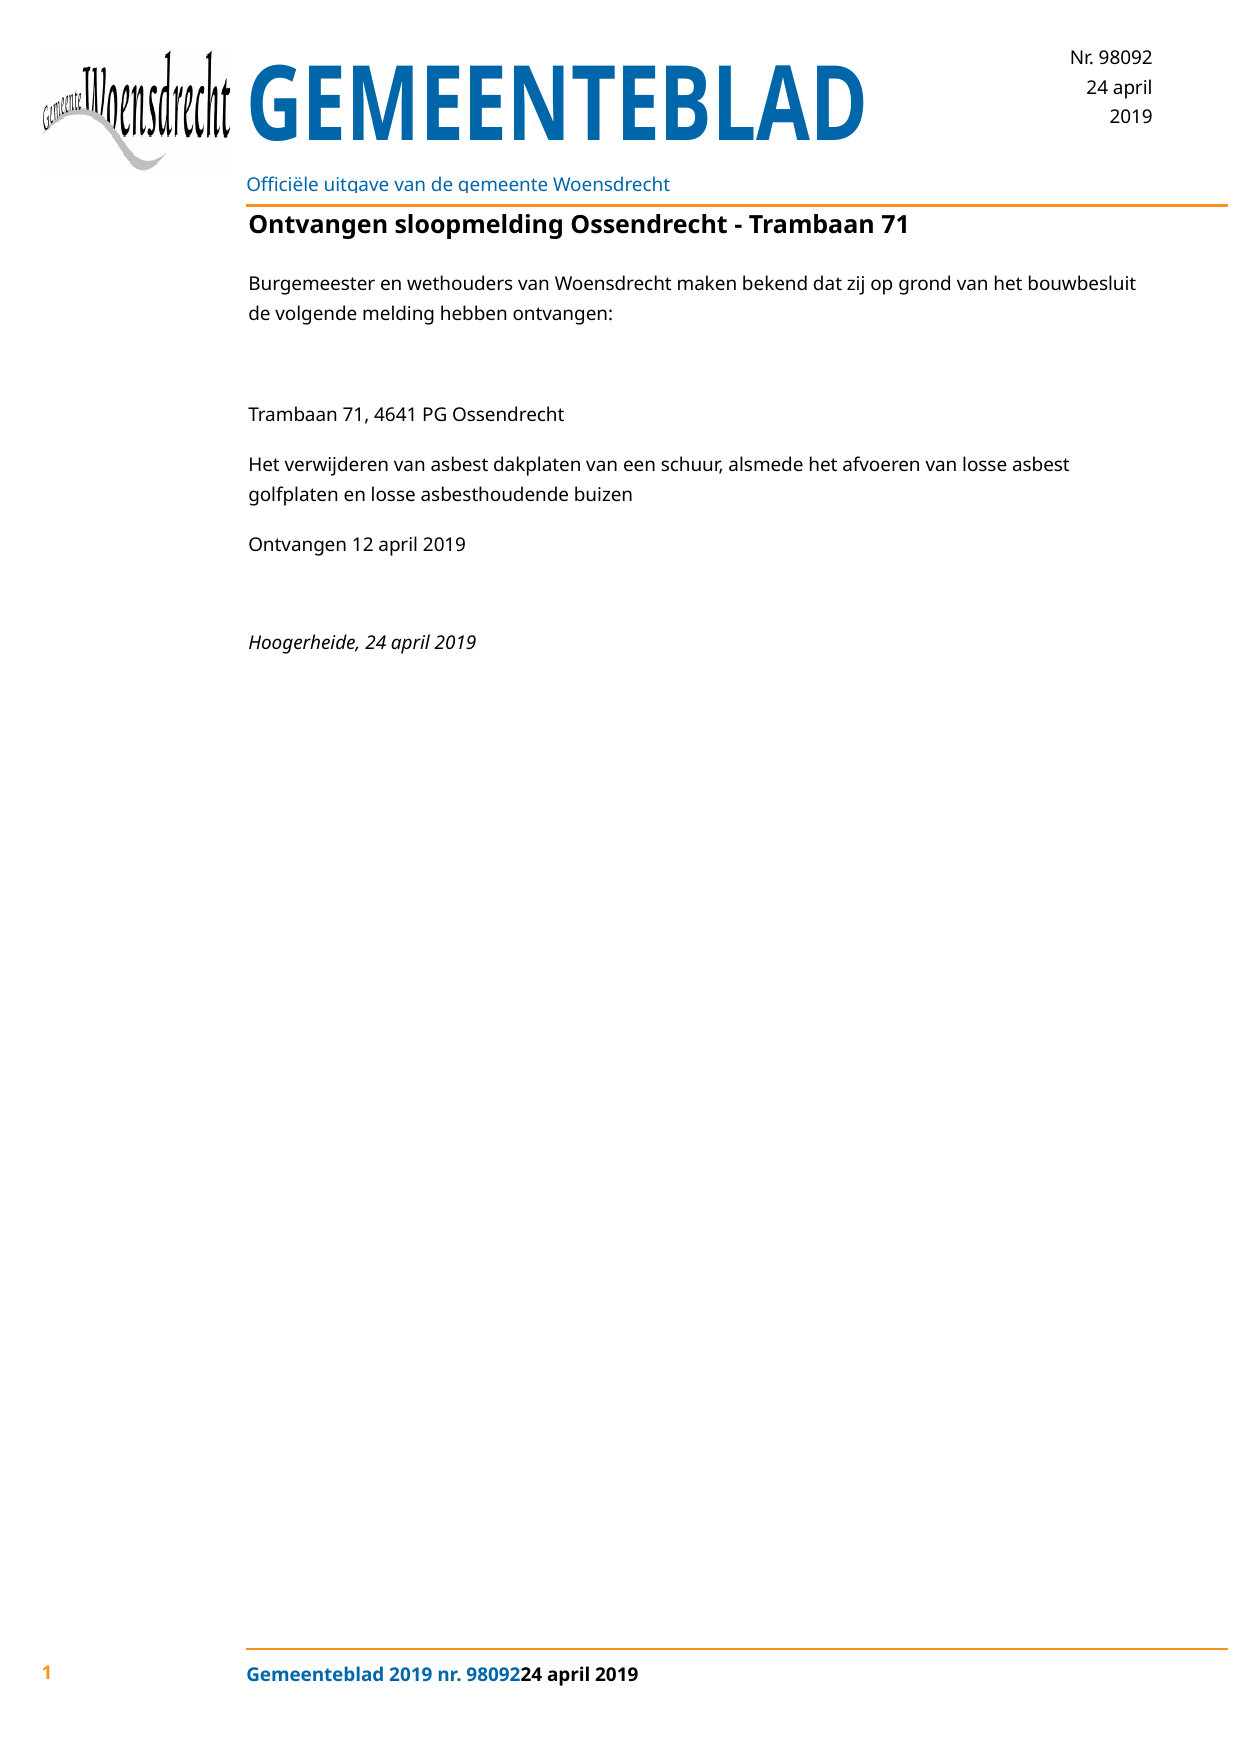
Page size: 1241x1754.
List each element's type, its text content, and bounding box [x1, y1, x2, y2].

text Het verwijderen van asbest dakplaten van een schuur, alsmede het afvoeren van losse asbest golfplaten en losse asbesthoudende buizen [248, 451, 1152, 506]
text Trambaan 71, 4641 PG Ossendrecht [248, 401, 1152, 426]
text Ontvangen 12 april 2019 [248, 531, 1152, 557]
picture [41, 47, 231, 172]
text Ontvangen sloopmelding Ossendrecht - Trambaan 71 [248, 207, 1152, 241]
text Hoogerheide, 24 april 2019 [248, 629, 1152, 655]
text Burgemeester en wethouders van Woensdrecht maken bekend dat zij op grond van het bouwbesluit de volgende melding hebben ontvangen: [248, 270, 1152, 326]
